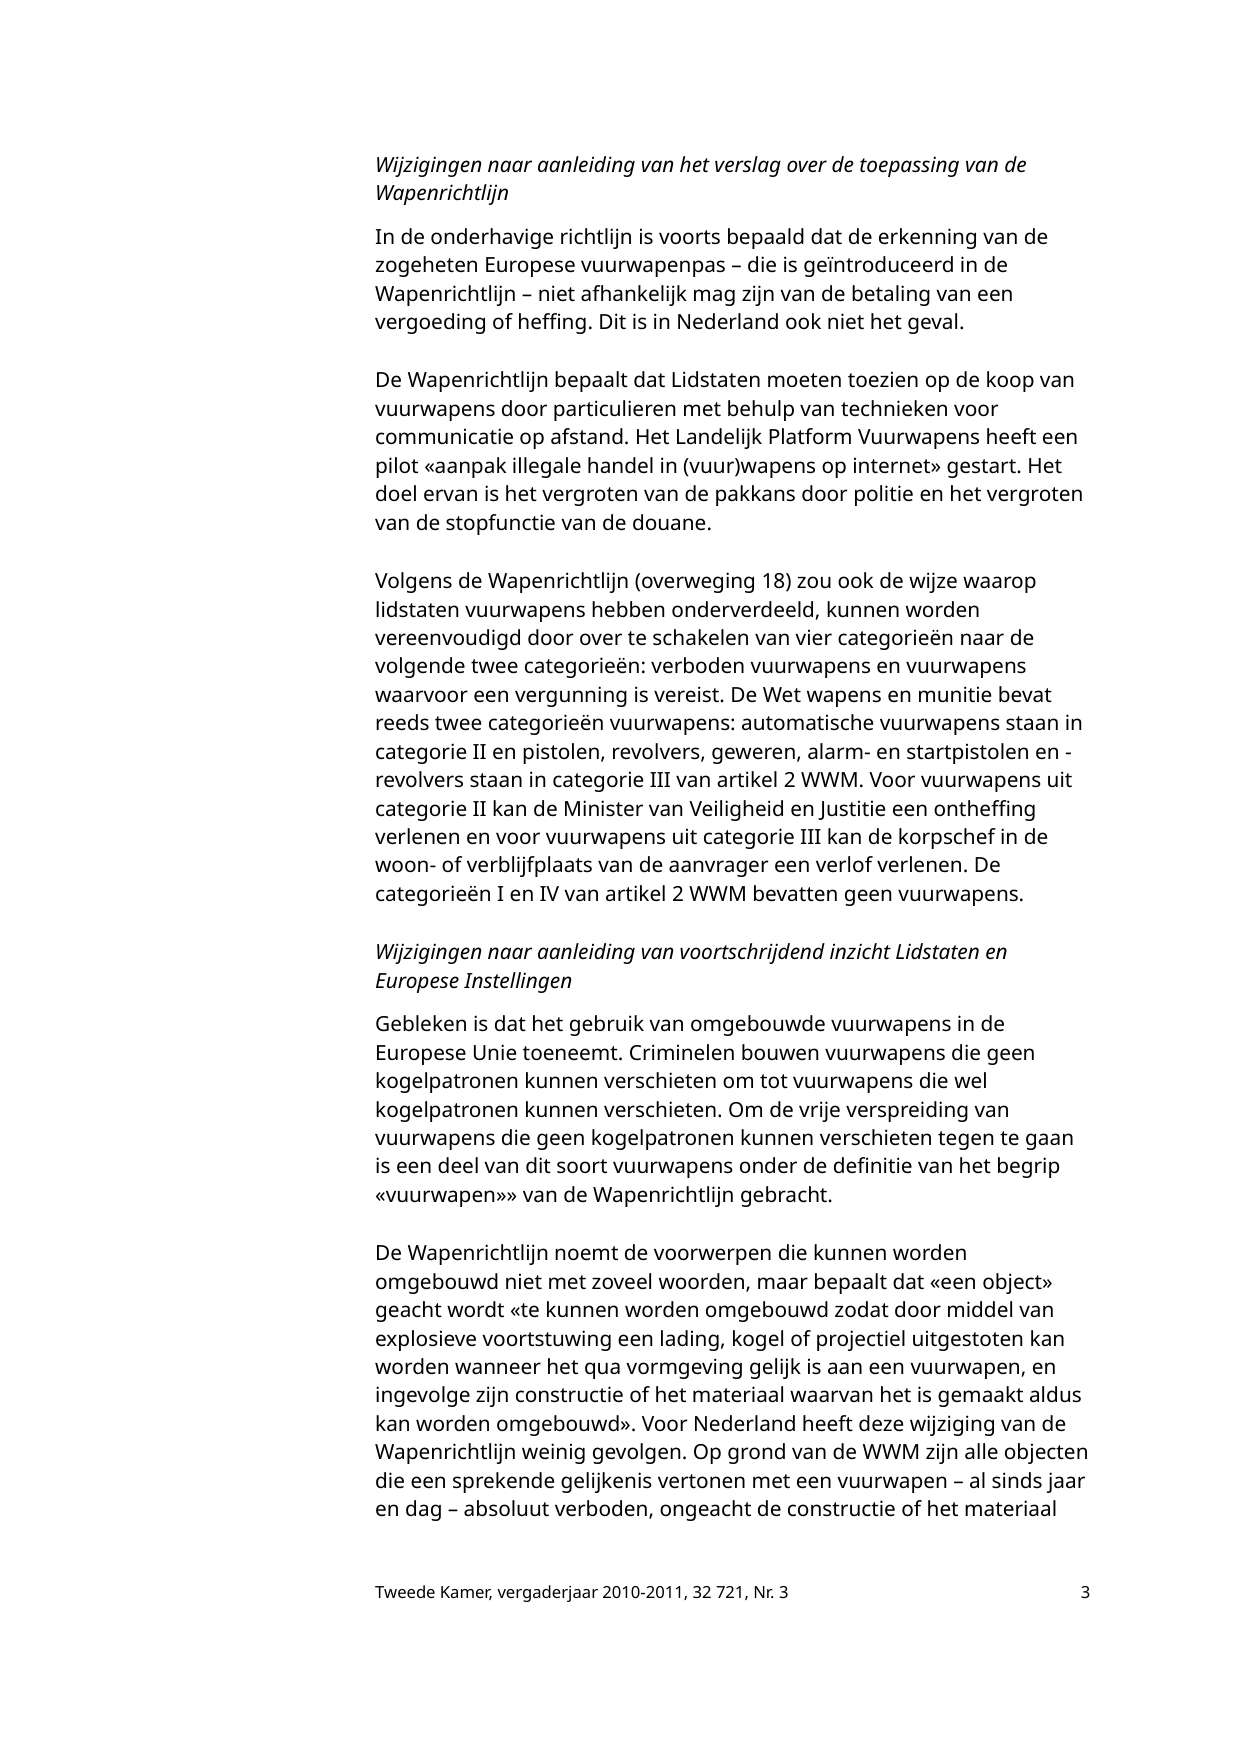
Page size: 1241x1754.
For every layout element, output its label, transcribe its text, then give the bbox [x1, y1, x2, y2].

text De Wapenrichtlijn bepaalt dat Lidstaten moeten toezien op de koop van vuurwapens door particulieren met behulp van technieken voor communicatie op afstand. Het Landelijk Platform Vuurwapens heeft een pilot «aanpak illegale handel in (vuur)wapens op internet» gestart. Het doel ervan is het vergroten van de pakkans door politie en het vergroten van de stopfunctie van de douane. [375, 366, 1090, 536]
text Gebleken is dat het gebruik van omgebouwde vuurwapens in de Europese Unie toeneemt. Criminelen bouwen vuurwapens die geen kogelpatronen kunnen verschieten om tot vuurwapens die wel kogelpatronen kunnen verschieten. Om de vrije verspreiding van vuurwapens die geen kogelpatronen kunnen verschieten tegen te gaan is een deel van dit soort vuurwapens onder de definitie van het begrip «vuurwapen»» van de Wapenrichtlijn gebracht. [375, 1009, 1090, 1208]
text Wijzigingen naar aanleiding van voortschrijdend inzicht Lidstaten en Europese Instellingen [375, 937, 1090, 994]
text De Wapenrichtlijn noemt de voorwerpen die kunnen worden omgebouwd niet met zoveel woorden, maar bepaalt dat «een object» geacht wordt «te kunnen worden omgebouwd zodat door middel van explosieve voortstuwing een lading, kogel of projectiel uitgestoten kan worden wanneer het qua vormgeving gelijk is aan een vuurwapen, en ingevolge zijn constructie of het materiaal waarvan het is gemaakt aldus kan worden omgebouwd». Voor Nederland heeft deze wijziging van de Wapenrichtlijn weinig gevolgen. Op grond van de WWM zijn alle objecten die een sprekende gelijkenis vertonen met een vuurwapen – al sinds jaar en dag – absoluut verboden, ongeacht de constructie of het materiaal [375, 1238, 1090, 1523]
text In de onderhavige richtlijn is voorts bepaald dat de erkenning van de zogeheten Europese vuurwapenpas – die is geïntroduceerd in de Wapenrichtlijn – niet afhankelijk mag zijn van de betaling van een vergoeding of heffing. Dit is in Nederland ook niet het geval. [375, 222, 1090, 336]
text Wijzigingen naar aanleiding van het verslag over de toepassing van de Wapenrichtlijn [375, 150, 1090, 207]
text Volgens de Wapenrichtlijn (overweging 18) zou ook de wijze waarop lidstaten vuurwapens hebben onderverdeeld, kunnen worden vereenvoudigd door over te schakelen van vier categorieën naar de volgende twee categorieën: verboden vuurwapens en vuurwapens waarvoor een vergunning is vereist. De Wet wapens en munitie bevat reeds twee categorieën vuurwapens: automatische vuurwapens staan in categorie II en pistolen, revolvers, geweren, alarm- en startpistolen en -revolvers staan in categorie III van artikel 2 WWM. Voor vuurwapens uit categorie II kan de Minister van Veiligheid en Justitie een ontheffing verlenen en voor vuurwapens uit categorie III kan de korpschef in de woon- of verblijfplaats van de aanvrager een verlof verlenen. De categorieën I en IV van artikel 2 WWM bevatten geen vuurwapens. [375, 566, 1090, 907]
